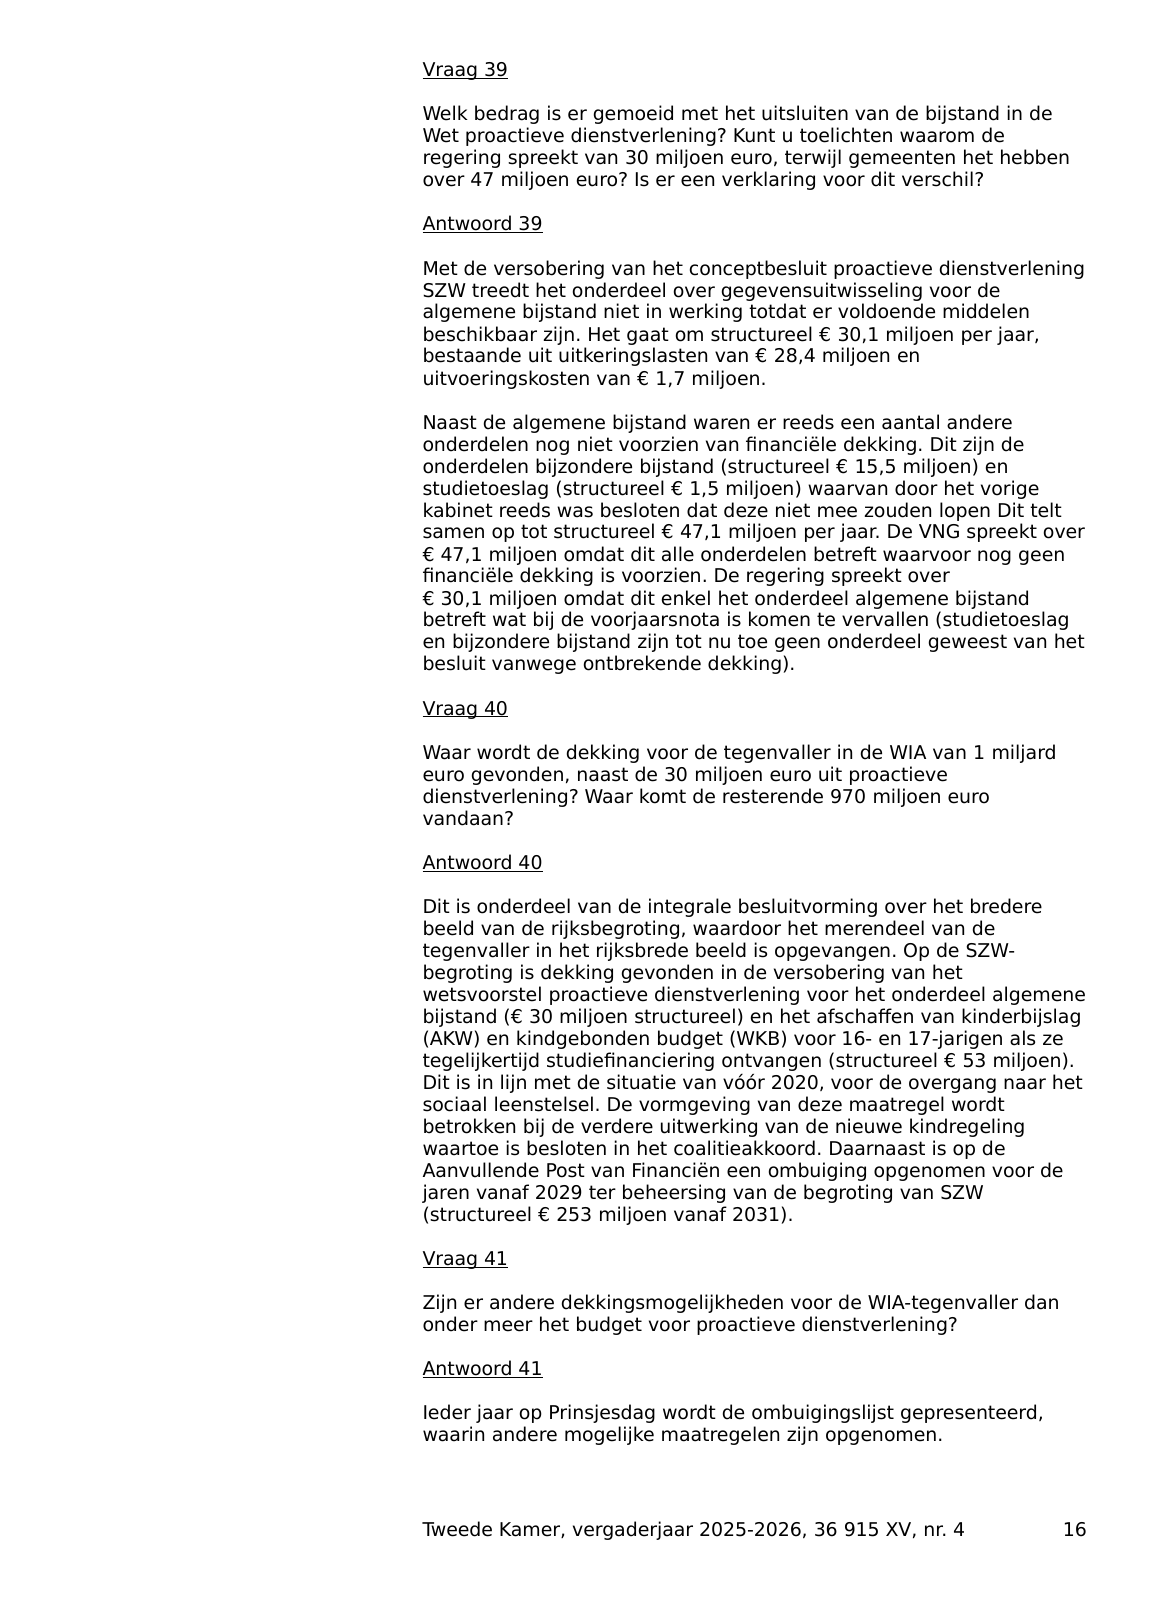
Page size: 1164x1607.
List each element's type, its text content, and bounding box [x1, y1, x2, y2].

subtitle Antwoord 39 [422, 213, 1087, 235]
text Met de versobering van het conceptbesluit proactieve dienstverlening SZW treedt het onderdeel over gegevensuitwisseling voor de algemene bijstand niet in werking totdat er voldoende middelen beschikbaar zijn. Het gaat om structureel € 30,1 miljoen per jaar, bestaande uit uitkeringslasten van € 28,4 miljoen en uitvoeringskosten van € 1,7 miljoen. [422, 257, 1087, 389]
text Zijn er andere dekkingsmogelijkheden voor de WIA-tegenvaller dan onder meer het budget voor proactieve dienstverlening? [422, 1292, 1087, 1336]
text Ieder jaar op Prinsjesdag wordt de ombuigingslijst gepresenteerd, waarin andere mogelijke maatregelen zijn opgenomen. [422, 1402, 1087, 1446]
subtitle Vraag 41 [422, 1248, 1087, 1270]
text Waar wordt de dekking voor de tegenvaller in de WIA van 1 miljard euro gevonden, naast de 30 miljoen euro uit proactieve dienstverlening? Waar komt de resterende 970 miljoen euro vandaan? [422, 742, 1087, 829]
subtitle Antwoord 40 [422, 852, 1087, 874]
text Naast de algemene bijstand waren er reeds een aantal andere onderdelen nog niet voorzien van financiële dekking. Dit zijn de onderdelen bijzondere bijstand (structureel € 15,5 miljoen) en studietoeslag (structureel € 1,5 miljoen) waarvan door het vorige kabinet reeds was besloten dat deze niet mee zouden lopen Dit telt samen op tot structureel € 47,1 miljoen per jaar. De VNG spreekt over € 47,1 miljoen omdat dit alle onderdelen betreft waarvoor nog geen financiële dekking is voorzien. De regering spreekt over € 30,1 miljoen omdat dit enkel het onderdeel algemene bijstand betreft wat bij de voorjaarsnota is komen te vervallen (studietoeslag en bijzondere bijstand zijn tot nu toe geen onderdeel geweest van het besluit vanwege ontbrekende dekking). [422, 412, 1087, 675]
subtitle Vraag 39 [422, 59, 1087, 81]
text Dit is onderdeel van de integrale besluitvorming over het bredere beeld van de rijksbegroting, waardoor het merendeel van de tegenvaller in het rijksbrede beeld is opgevangen. Op de SZW-begroting is dekking gevonden in de versobering van het wetsvoorstel proactieve dienstverlening voor het onderdeel algemene bijstand (€ 30 miljoen structureel) en het afschaffen van kinderbijslag (AKW) en kindgebonden budget (WKB) voor 16- en 17-jarigen als ze tegelijkertijd studiefinanciering ontvangen (structureel € 53 miljoen). Dit is in lijn met de situatie van vóór 2020, voor de overgang naar het sociaal leenstelsel. De vormgeving van deze maatregel wordt betrokken bij de verdere uitwerking van de nieuwe kindregeling waartoe is besloten in het coalitieakkoord. Daarnaast is op de Aanvullende Post van Financiën een ombuiging opgenomen voor de jaren vanaf 2029 ter beheersing van de begroting van SZW (structureel € 253 miljoen vanaf 2031). [422, 896, 1087, 1226]
subtitle Antwoord 41 [422, 1358, 1087, 1380]
text Welk bedrag is er gemoeid met het uitsluiten van de bijstand in de Wet proactieve dienstverlening? Kunt u toelichten waarom de regering spreekt van 30 miljoen euro, terwijl gemeenten het hebben over 47 miljoen euro? Is er een verklaring voor dit verschil? [422, 103, 1087, 191]
subtitle Vraag 40 [422, 697, 1087, 719]
